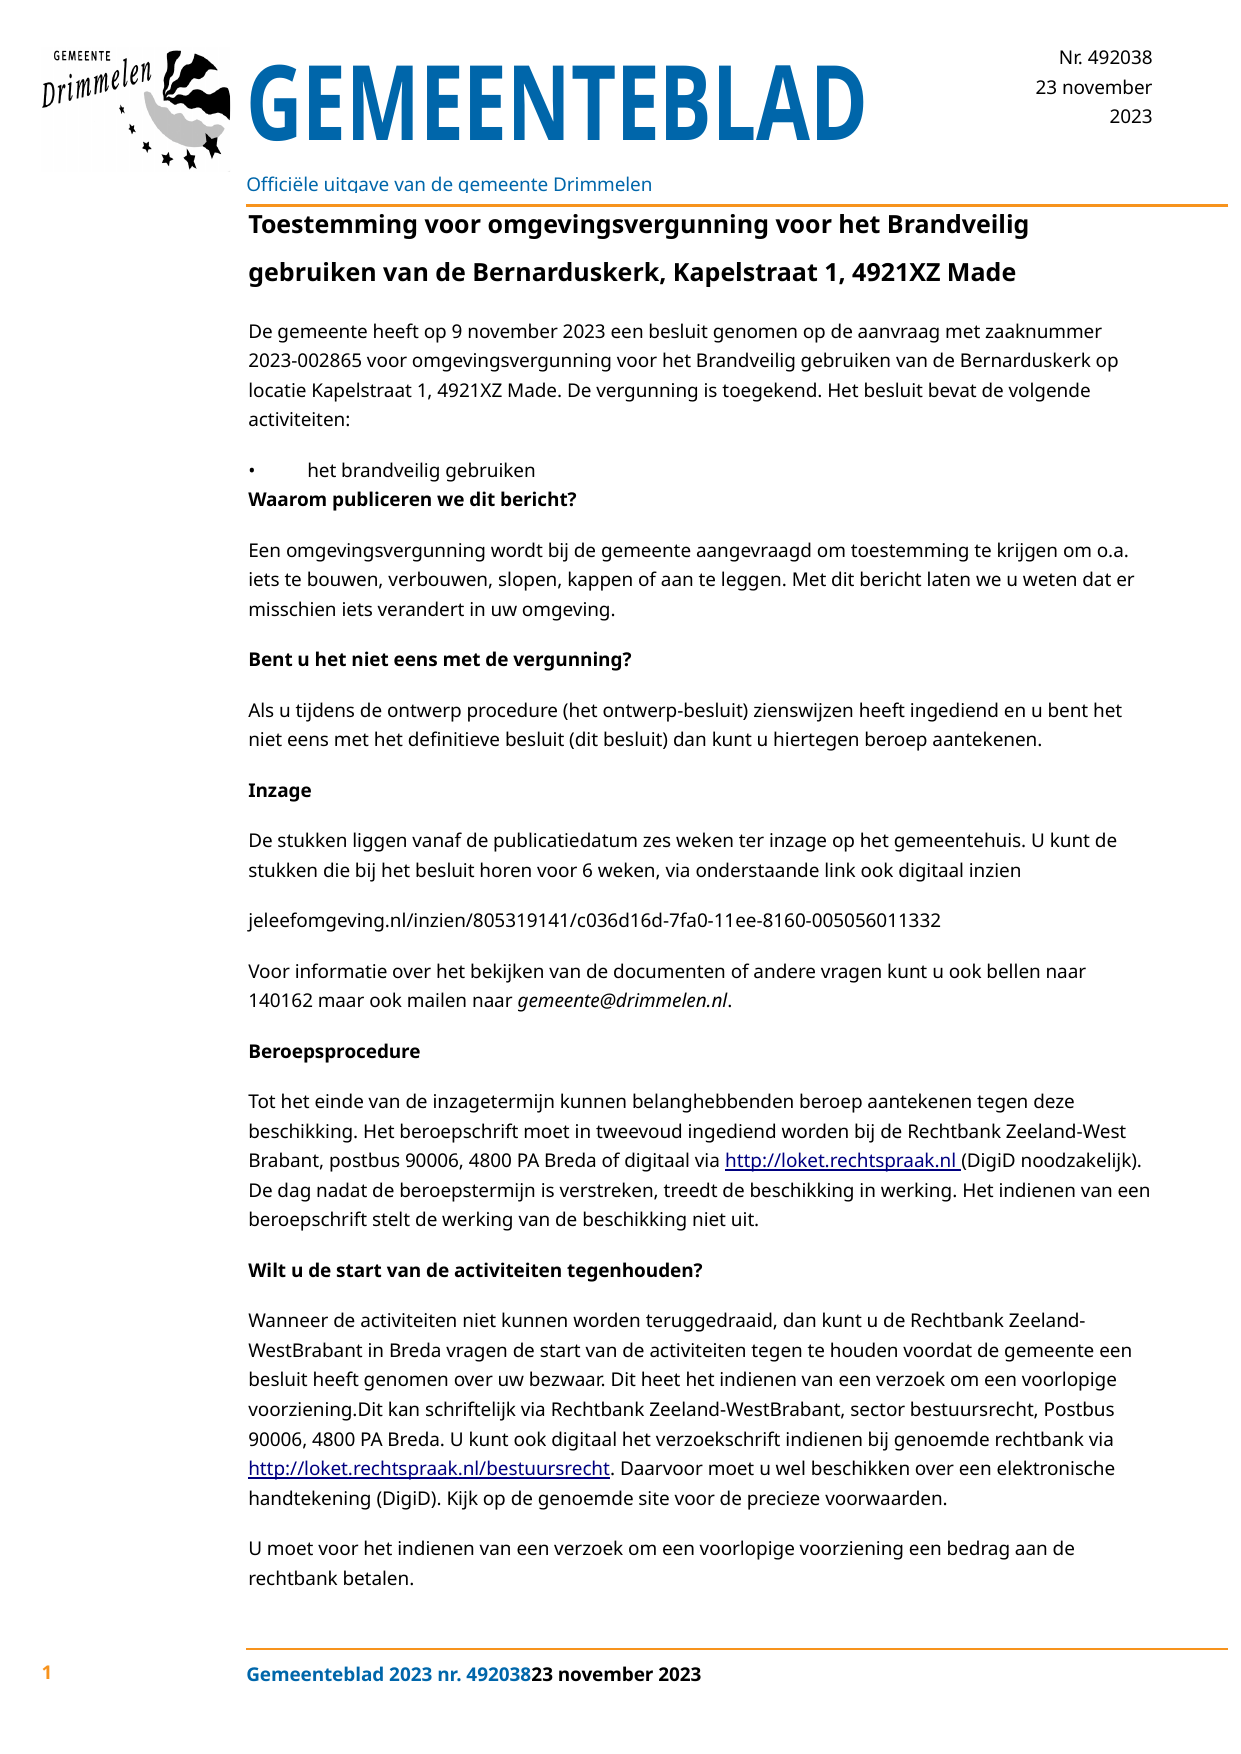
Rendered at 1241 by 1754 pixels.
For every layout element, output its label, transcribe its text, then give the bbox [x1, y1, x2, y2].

text Een omgevingsvergunning wordt bij de gemeente aangevraagd om toestemming te krijgen om o.a. iets te bouwen, verbouwen, slopen, kappen of aan te leggen. Met dit bericht laten we u weten dat er misschien iets verandert in uw omgeving. [248, 537, 1152, 622]
text jeleefomgeving.nl/inzien/805319141/c036d16d-7fa0-11ee-8160-005056011332 [248, 907, 1152, 933]
text Inzage [248, 777, 1152, 803]
text De stukken liggen vanaf de publicatiedatum zes weken ter inzage op het gemeentehuis. U kunt de stukken die bij het besluit horen voor 6 weken, via onderstaande link ook digitaal inzien [248, 827, 1152, 883]
list het brandveilig gebruiken [248, 457, 1152, 483]
text Waarom publiceren we dit bericht? [248, 487, 1152, 512]
text Als u tijdens de ontwerp procedure (het ontwerp-besluit) zienswijzen heeft ingediend en u bent het niet eens met het definitieve besluit (dit besluit) dan kunt u hiertegen beroep aantekenen. [248, 697, 1152, 752]
text Wanneer de activiteiten niet kunnen worden teruggedraaid, dan kunt u de Rechtbank Zeeland-WestBrabant in Breda vragen de start van de activiteiten tegen te houden voordat de gemeente een besluit heeft genomen over uw bezwaar. Dit heet het indienen van een verzoek om een voorlopige voorziening.Dit kan schriftelijk via Rechtbank Zeeland-WestBrabant, sector bestuursrecht, Postbus 90006, 4800 PA Breda. U kunt ook digitaal het verzoekschrift indienen bij genoemde rechtbank via http://loket.rechtspraak.nl/bestuursrecht. Daarvoor moet u wel beschikken over een elektronische handtekening (DigiD). Kijk op de genoemde site voor de precieze voorwaarden. [248, 1307, 1152, 1511]
text Bent u het niet eens met de vergunning? [248, 647, 1152, 672]
text Tot het einde van de inzagetermijn kunnen belanghebbenden beroep aantekenen tegen deze beschikking. Het beroepschrift moet in tweevoud ingediend worden bij de Rechtbank Zeeland-West Brabant, postbus 90006, 4800 PA Breda of digitaal via http://loket.rechtspraak.nl (DigiD noodzakelijk). De dag nadat de beroepstermijn is verstreken, treedt de beschikking in werking. Het indienen van een beroepschrift stelt de werking van de beschikking niet uit. [248, 1088, 1152, 1232]
text Toestemming voor omgevingsvergunning voor het Brandveilig gebruiken van de Bernarduskerk, Kapelstraat 1, 4921XZ Made [248, 207, 1152, 288]
text U moet voor het indienen van een verzoek om een voorlopige voorziening een bedrag aan de rechtbank betalen. [248, 1535, 1152, 1591]
text De gemeente heeft op 9 november 2023 een besluit genomen op de aanvraag met zaaknummer 2023-002865 voor omgevingsvergunning voor het Brandveilig gebruiken van de Bernarduskerk op locatie Kapelstraat 1, 4921XZ Made. De vergunning is toegekend. Het besluit bevat de volgende activiteiten: [248, 318, 1152, 432]
text Beroepsprocedure [248, 1038, 1152, 1064]
text Wilt u de start van de activiteiten tegenhouden? [248, 1257, 1152, 1283]
picture [41, 47, 231, 172]
text Voor informatie over het bekijken van de documenten of andere vragen kunt u ook bellen naar 140162 maar ook mailen naar gemeente@drimmelen.nl. [248, 958, 1152, 1013]
